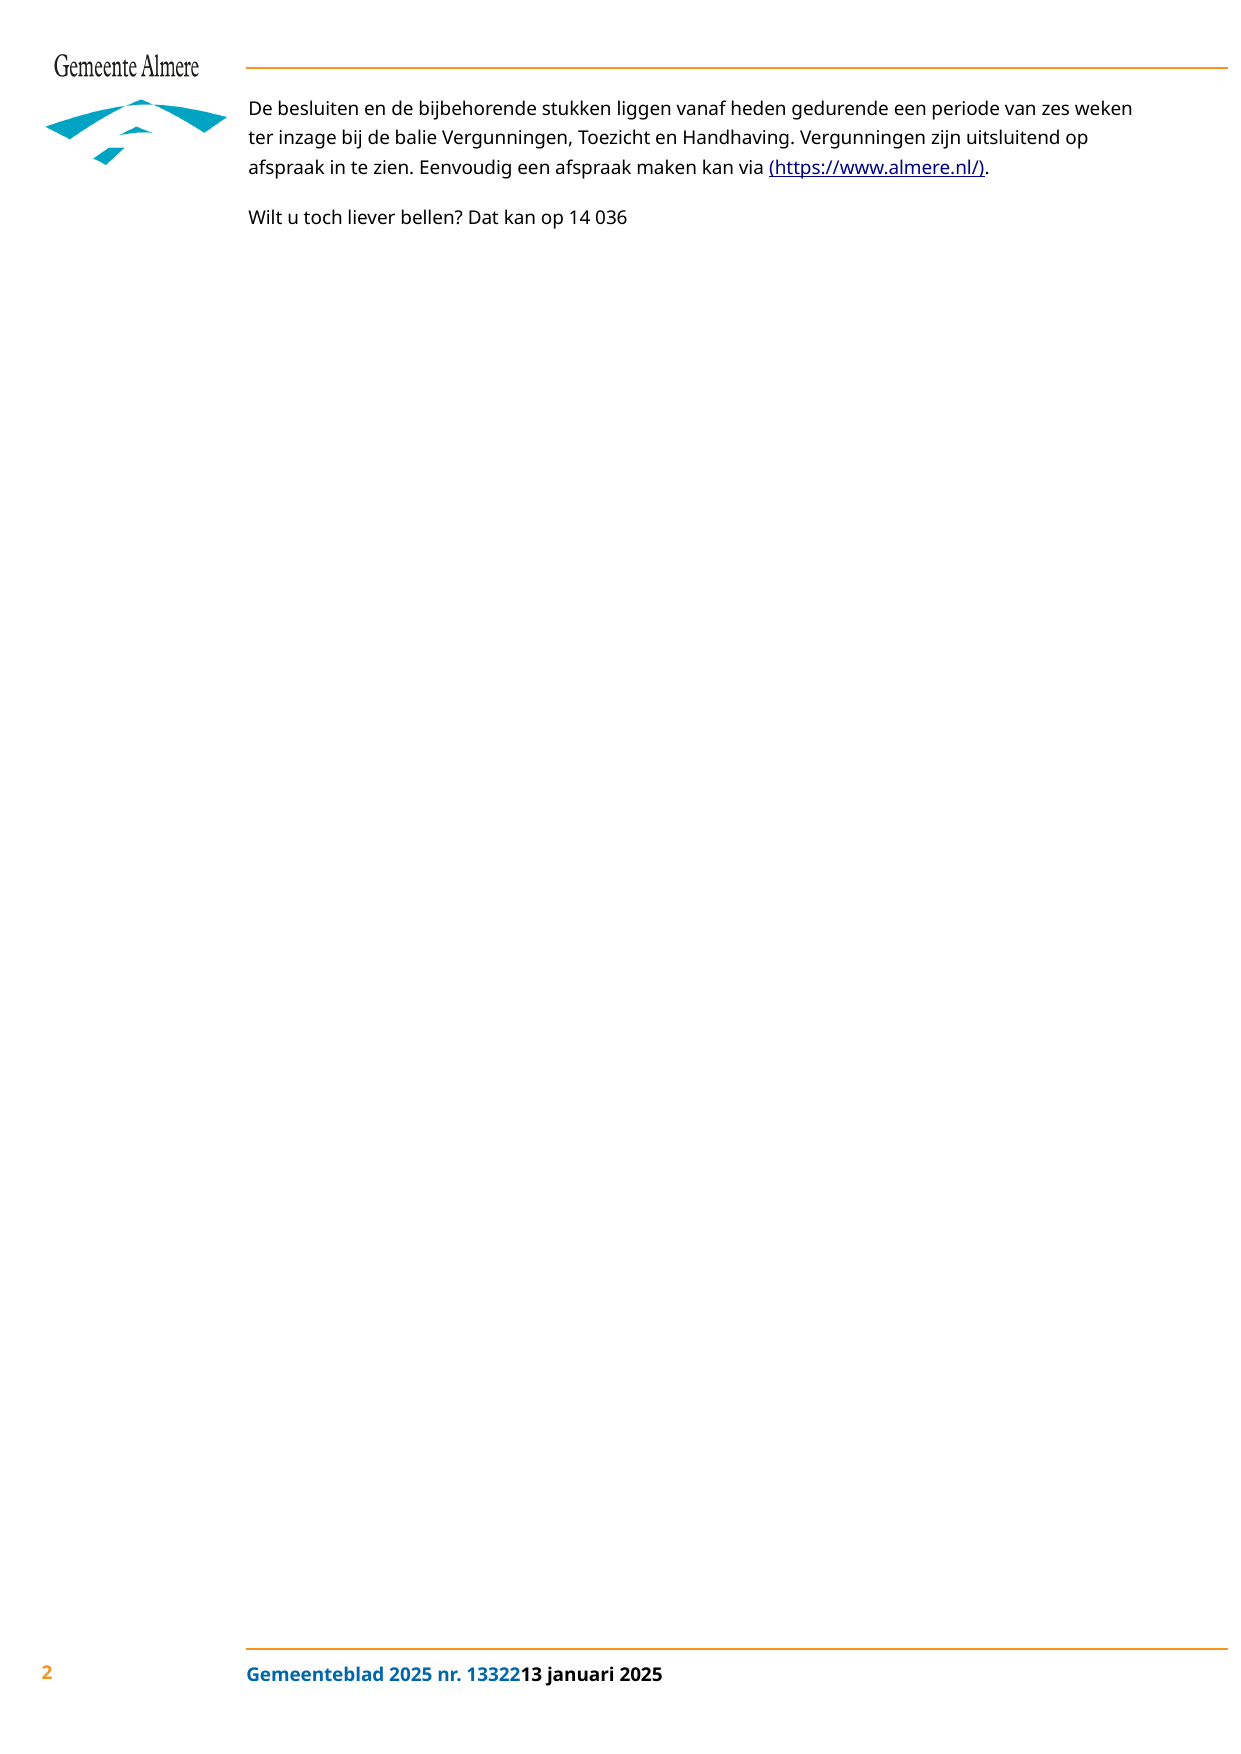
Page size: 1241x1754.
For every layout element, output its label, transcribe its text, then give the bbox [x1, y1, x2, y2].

text De besluiten en de bijbehorende stukken liggen vanaf heden gedurende een periode van zes weken ter inzage bij de balie Vergunningen, Toezicht en Handhaving. Vergunningen zijn uitsluitend op afspraak in te zien. Eenvoudig een afspraak maken kan via (https://www.almere.nl/). [248, 95, 1152, 180]
picture [41, 47, 231, 172]
text Wilt u toch liever bellen? Dat kan op 14 036 [248, 204, 1152, 230]
